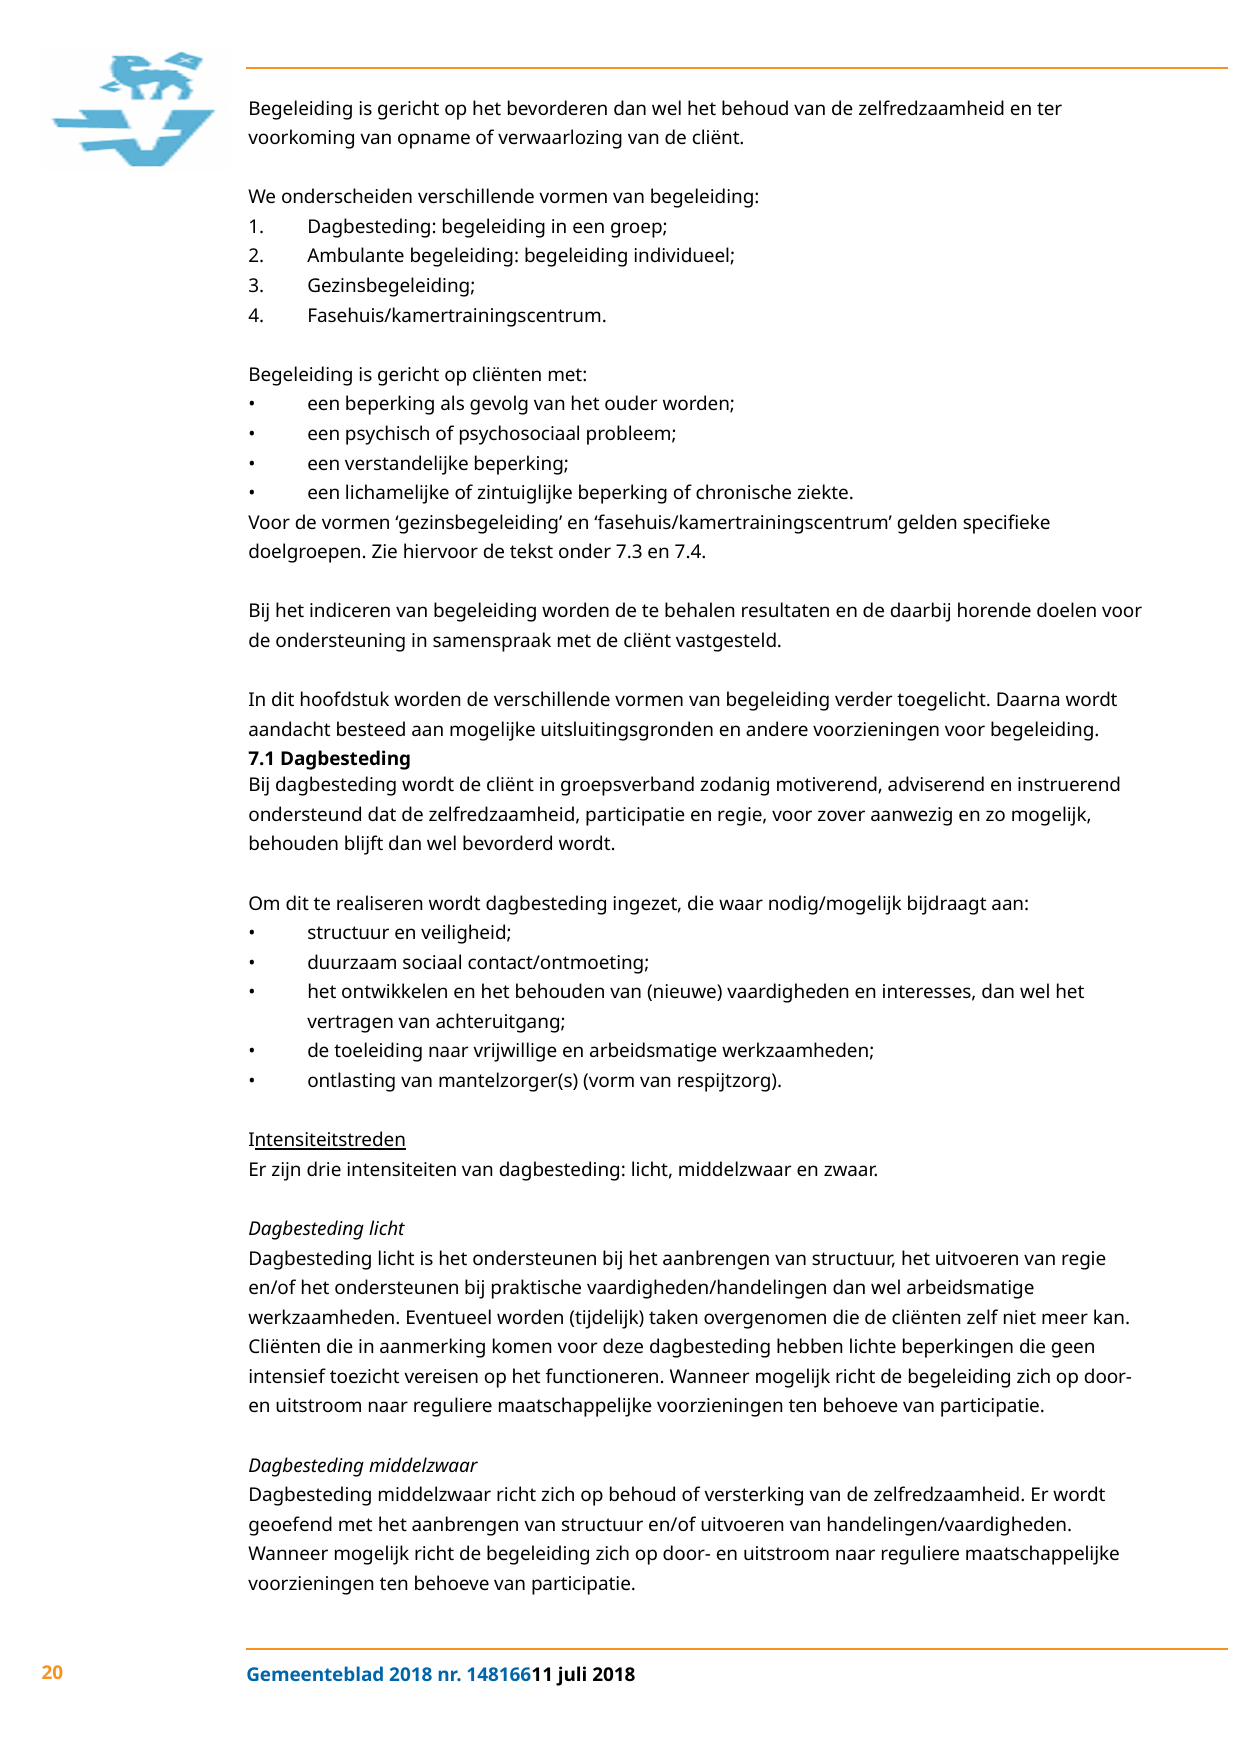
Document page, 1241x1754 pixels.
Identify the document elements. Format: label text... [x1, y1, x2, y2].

text Voor de vormen ‘gezinsbegeleiding’ en ‘fasehuis/kamertrainingscentrum’ gelden specifieke doelgroepen. Zie hiervoor de tekst onder 7.3 en 7.4. [248, 509, 1152, 564]
list Gezinsbegeleiding; [248, 272, 1152, 298]
text We onderscheiden verschillende vormen van begeleiding: [248, 183, 1152, 209]
list structuur en veiligheid; [248, 919, 1152, 945]
list Fasehuis/kamertrainingscentrum. [248, 302, 1152, 328]
text Dagbesteding licht [248, 1215, 1152, 1241]
text Om dit te realiseren wordt dagbesteding ingezet, die waar nodig/mogelijk bijdraagt aan: [248, 890, 1152, 915]
text 7.1 Dagbesteding [248, 746, 1152, 771]
text Dagbesteding middelzwaar [248, 1452, 1152, 1477]
text Bij het indiceren van begeleiding worden de te behalen resultaten en de daarbij horende doelen voor de ondersteuning in samenspraak met de cliënt vastgesteld. [248, 598, 1152, 653]
list een psychisch of psychosociaal probleem; [248, 420, 1152, 446]
text Intensiteitstreden [248, 1126, 1152, 1152]
text Dagbesteding licht is het ondersteunen bij het aanbrengen van structuur, het uitvoeren van regie en/of het ondersteunen bij praktische vaardigheden/handelingen dan wel arbeidsmatige werkzaamheden. Eventueel worden (tijdelijk) taken overgenomen die de cliënten zelf niet meer kan. Cliënten die in aanmerking komen voor deze dagbesteding hebben lichte beperkingen die geen intensief toezicht vereisen op het functioneren. Wanneer mogelijk richt de begeleiding zich op door- en uitstroom naar reguliere maatschappelijke voorzieningen ten behoeve van participatie. [248, 1245, 1152, 1418]
list een beperking als gevolg van het ouder worden; [248, 391, 1152, 416]
list Dagbesteding: begeleiding in een groep; [248, 213, 1152, 239]
text In dit hoofdstuk worden de verschillende vormen van begeleiding verder toegelicht. Daarna wordt aandacht besteed aan mogelijke uitsluitingsgronden en andere voorzieningen voor begeleiding. [248, 686, 1152, 742]
list ontlasting van mantelzorger(s) (vorm van respijtzorg). [248, 1067, 1152, 1093]
list een verstandelijke beperking; [248, 450, 1152, 476]
list Ambulante begeleiding: begeleiding individueel; [248, 243, 1152, 268]
list de toeleiding naar vrijwillige en arbeidsmatige werkzaamheden; [248, 1038, 1152, 1063]
text Er zijn drie intensiteiten van dagbesteding: licht, middelzwaar en zwaar. [248, 1156, 1152, 1182]
list het ontwikkelen en het behouden van (nieuwe) vaardigheden en interesses, dan wel het vertragen van achteruitgang; [248, 978, 1152, 1034]
text Bij dagbesteding wordt de cliënt in groepsverband zodanig motiverend, adviserend en instruerend ondersteund dat de zelfredzaamheid, participatie en regie, voor zover aanwezig en zo mogelijk, behouden blijft dan wel bevorderd wordt. [248, 771, 1152, 856]
text Begeleiding is gericht op het bevorderen dan wel het behoud van de zelfredzaamheid en ter voorkoming van opname of verwaarlozing van de cliënt. [248, 95, 1152, 150]
list duurzaam sociaal contact/ontmoeting; [248, 949, 1152, 974]
list een lichamelijke of zintuiglijke beperking of chronische ziekte. [248, 479, 1152, 505]
text Dagbesteding middelzwaar richt zich op behoud of versterking van de zelfredzaamheid. Er wordt geoefend met het aanbrengen van structuur en/of uitvoeren van handelingen/vaardigheden. Wanneer mogelijk richt de begeleiding zich op door- en uitstroom naar reguliere maatschappelijke voorzieningen ten behoeve van participatie. [248, 1481, 1152, 1596]
picture [41, 47, 231, 172]
text Begeleiding is gericht op cliënten met: [248, 361, 1152, 387]
